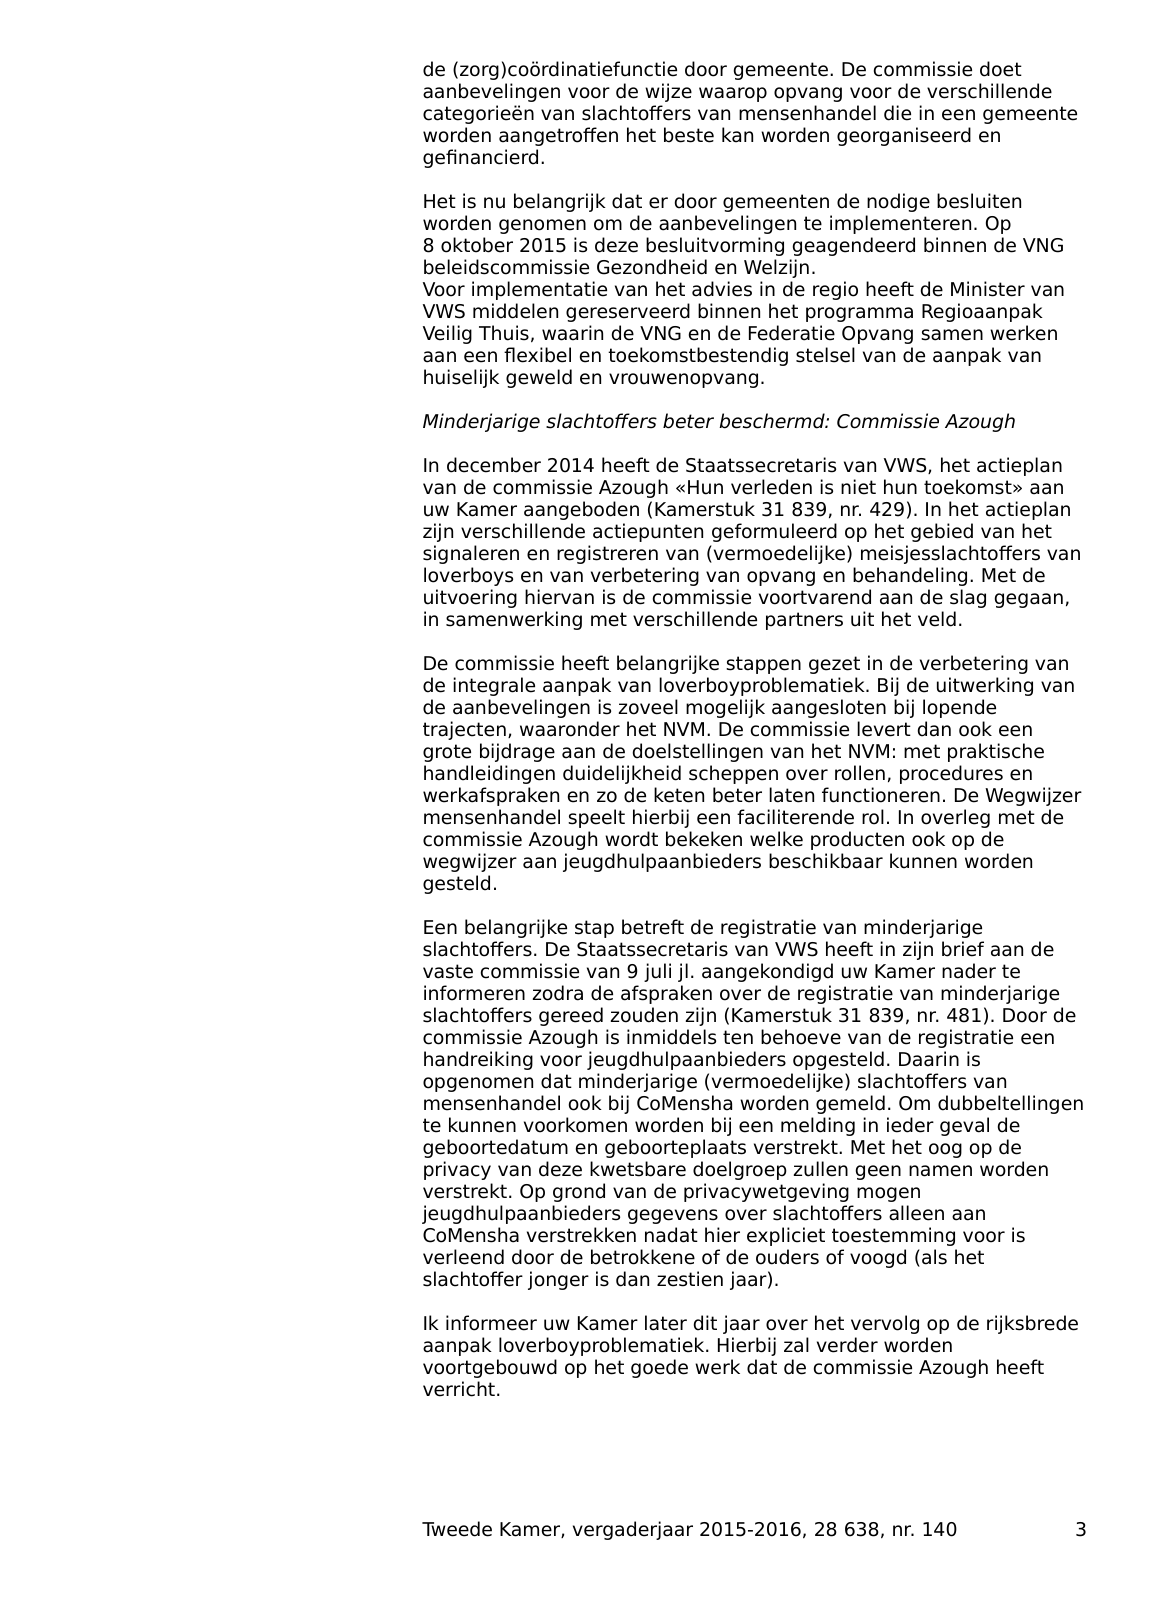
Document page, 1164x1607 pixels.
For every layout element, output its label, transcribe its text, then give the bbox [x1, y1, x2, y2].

text de (zorg)coördinatiefunctie door gemeente. De commissie doet aanbevelingen voor de wijze waarop opvang voor de verschillende categorieën van slachtoffers van mensenhandel die in een gemeente worden aangetroffen het beste kan worden georganiseerd en gefinancierd. [422, 59, 1087, 169]
text Ik informeer uw Kamer later dit jaar over het vervolg op de rijksbrede aanpak loverboyproblematiek. Hierbij zal verder worden voortgebouwd op het goede werk dat de commissie Azough heeft verricht. [422, 1313, 1087, 1401]
text In december 2014 heeft de Staatssecretaris van VWS, het actieplan van de commissie Azough «Hun verleden is niet hun toekomst» aan uw Kamer aangeboden (Kamerstuk 31 839, nr. 429). In het actieplan zijn verschillende actiepunten geformuleerd op het gebied van het signaleren en registreren van (vermoedelijke) meisjesslachtoffers van loverboys en van verbetering van opvang en behandeling. Met de uitvoering hiervan is de commissie voortvarend aan de slag gegaan, in samenwerking met verschillende partners uit het veld. [422, 455, 1087, 631]
text Het is nu belangrijk dat er door gemeenten de nodige besluiten worden genomen om de aanbevelingen te implementeren. Op 8 oktober 2015 is deze besluitvorming geagendeerd binnen de VNG beleidscommissie Gezondheid en Welzijn. [422, 191, 1087, 279]
subtitle Minderjarige slachtoffers beter beschermd: Commissie Azough [422, 411, 1087, 433]
text Voor implementatie van het advies in de regio heeft de Minister van VWS middelen gereserveerd binnen het programma Regioaanpak Veilig Thuis, waarin de VNG en de Federatie Opvang samen werken aan een flexibel en toekomstbestendig stelsel van de aanpak van huiselijk geweld en vrouwenopvang. [422, 279, 1087, 389]
text De commissie heeft belangrijke stappen gezet in de verbetering van de integrale aanpak van loverboyproblematiek. Bij de uitwerking van de aanbevelingen is zoveel mogelijk aangesloten bij lopende trajecten, waaronder het NVM. De commissie levert dan ook een grote bijdrage aan de doelstellingen van het NVM: met praktische handleidingen duidelijkheid scheppen over rollen, procedures en werkafspraken en zo de keten beter laten functioneren. De Wegwijzer mensenhandel speelt hierbij een faciliterende rol. In overleg met de commissie Azough wordt bekeken welke producten ook op de wegwijzer aan jeugdhulpaanbieders beschikbaar kunnen worden gesteld. [422, 653, 1087, 895]
text Een belangrijke stap betreft de registratie van minderjarige slachtoffers. De Staatssecretaris van VWS heeft in zijn brief aan de vaste commissie van 9 juli jl. aangekondigd uw Kamer nader te informeren zodra de afspraken over de registratie van minderjarige slachtoffers gereed zouden zijn (Kamerstuk 31 839, nr. 481). Door de commissie Azough is inmiddels ten behoeve van de registratie een handreiking voor jeugdhulpaanbieders opgesteld. Daarin is opgenomen dat minderjarige (vermoedelijke) slachtoffers van mensenhandel ook bij CoMensha worden gemeld. Om dubbeltellingen te kunnen voorkomen worden bij een melding in ieder geval de geboortedatum en geboorteplaats verstrekt. Met het oog op de privacy van deze kwetsbare doelgroep zullen geen namen worden verstrekt. Op grond van de privacywetgeving mogen jeugdhulpaanbieders gegevens over slachtoffers alleen aan CoMensha verstrekken nadat hier expliciet toestemming voor is verleend door de betrokkene of de ouders of voogd (als het slachtoffer jonger is dan zestien jaar). [422, 917, 1087, 1291]
